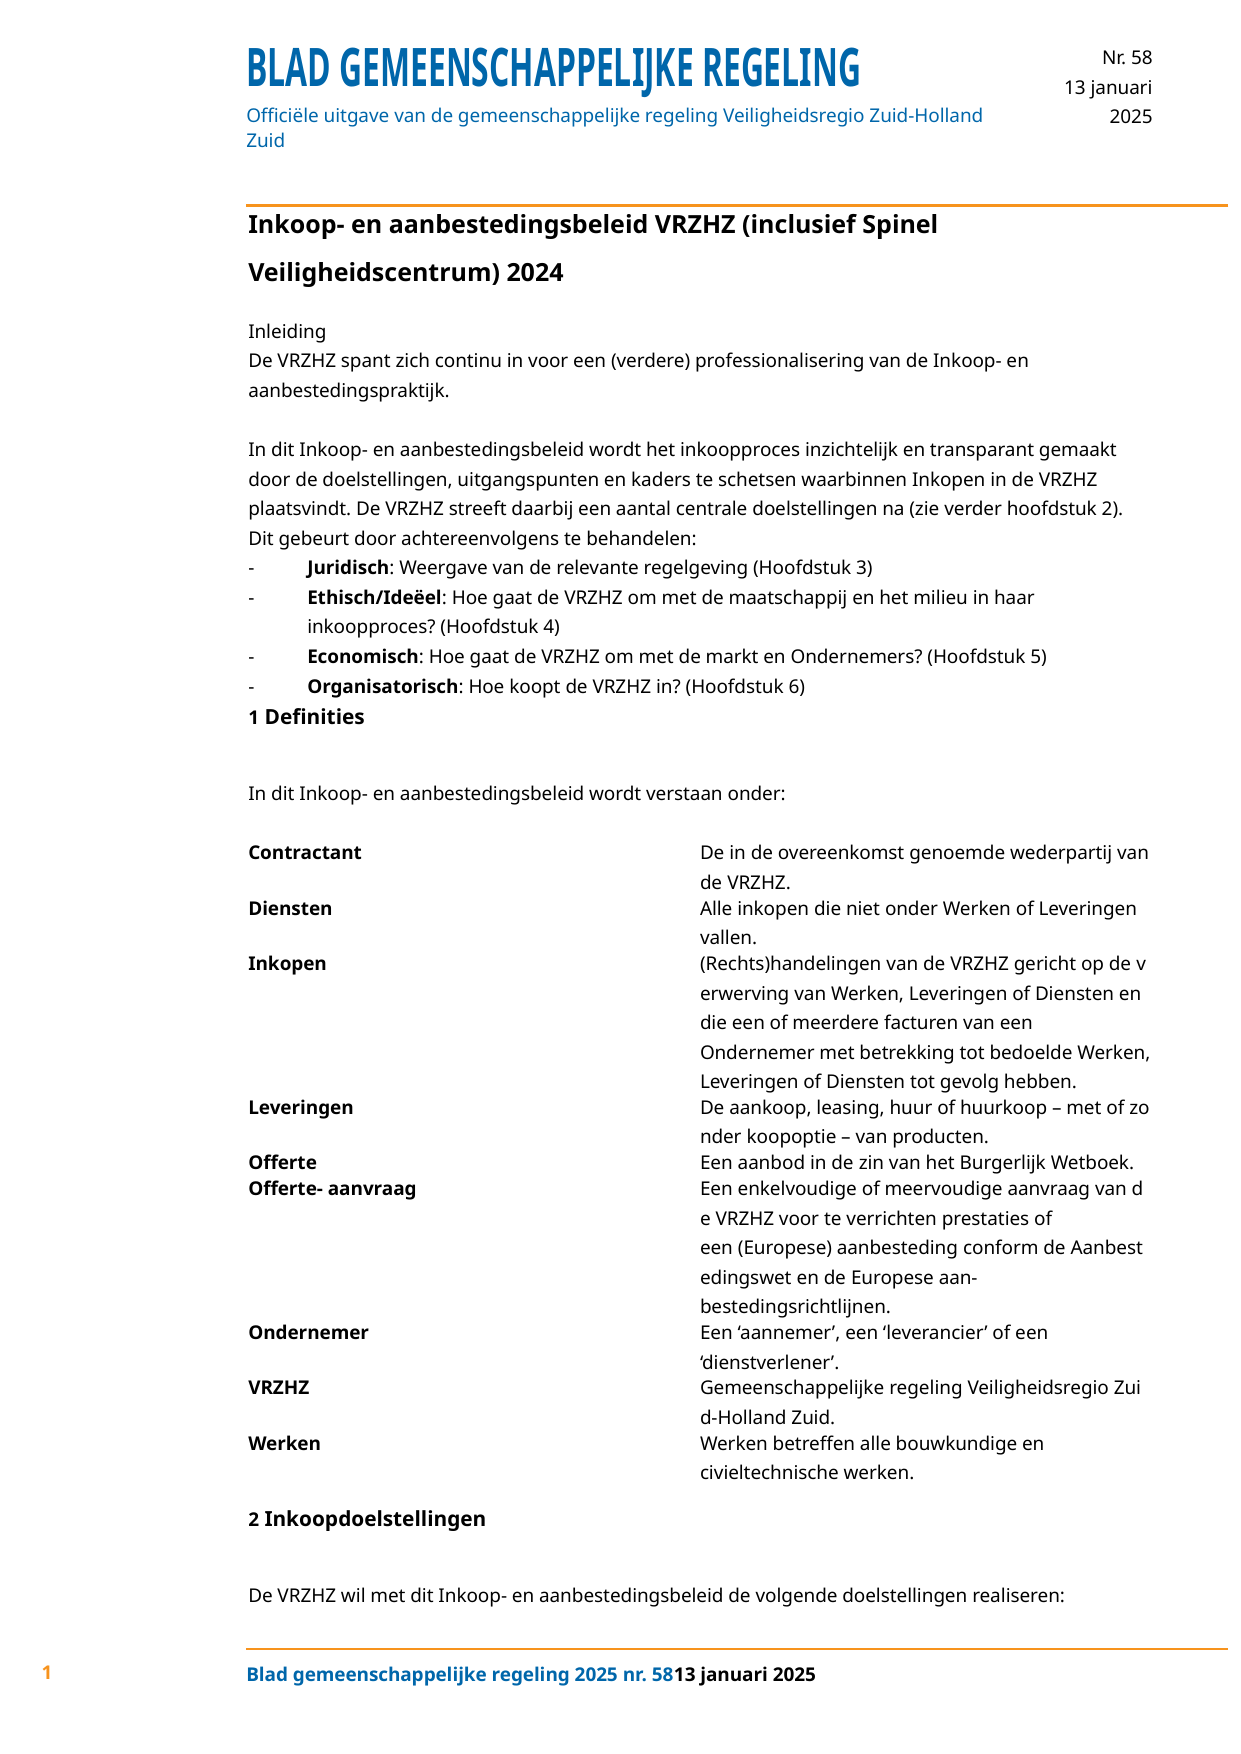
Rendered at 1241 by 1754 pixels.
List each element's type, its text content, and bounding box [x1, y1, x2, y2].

table_cell (Rechts)handelingen van de VRZHZ gericht op de verwerving van Werken, Leveringen of Diensten en die een of meerdere facturen van een Ondernemer met betrekking tot bedoelde Werken, Leveringen of Diensten tot gevolg hebben. [700, 950, 1152, 1094]
list Organisatorisch: Hoe koopt de VRZHZ in? (Hoofdstuk 6) [248, 673, 1152, 699]
table_cell Inkopen [248, 950, 700, 1094]
list Ethisch/Ideëel: Hoe gaat de VRZHZ om met de maatschappij en het milieu in haar inkoopproces? (Hoofdstuk 4) [248, 584, 1152, 639]
text De VRZHZ wil met dit Inkoop- en aanbestedingsbeleid de volgende doelstellingen realiseren: [248, 1582, 1152, 1608]
table_cell VRZHZ [248, 1375, 700, 1430]
table_cell Offerte [248, 1150, 700, 1175]
table_header De in de overeenkomst genoemde wederpartij van de VRZHZ. [700, 840, 1152, 895]
text De VRZHZ spant zich continu in voor een (verdere) professionalisering van de Inkoop- en aanbestedingspraktijk. [248, 347, 1152, 403]
table_cell Offerte- aanvraag [248, 1175, 700, 1319]
picture [41, 47, 231, 172]
table_cell Gemeenschappelijke regeling Veiligheidsregio Zuid-Holland Zuid. [700, 1375, 1152, 1430]
text Inkoop- en aanbestedingsbeleid VRZHZ (inclusief Spinel Veiligheidscentrum) 2024 [248, 207, 1152, 288]
text In dit Inkoop- en aanbestedingsbeleid wordt het inkoopproces inzichtelijk en transparant gemaakt door de doelstellingen, uitgangspunten en kaders te schetsen waarbinnen Inkopen in de VRZHZ plaatsvindt. De VRZHZ streeft daarbij een aantal centrale doelstellingen na (zie verder hoofdstuk 2). [248, 436, 1152, 521]
table_header Contractant [248, 840, 700, 895]
list Economisch: Hoe gaat de VRZHZ om met de markt en Ondernemers? (Hoofdstuk 5) [248, 643, 1152, 669]
list Juridisch: Weergave van de relevante regelgeving (Hoofdstuk 3) [248, 554, 1152, 580]
table_cell Werken betreffen alle bouwkundige en civieltechnische werken. [700, 1430, 1152, 1485]
text Inleiding [248, 318, 1152, 344]
table_cell Alle inkopen die niet onder Werken of Leveringen vallen. [700, 895, 1152, 950]
table_cell Diensten [248, 895, 700, 950]
table_cell Een aanbod in de zin van het Burgerlijk Wetboek. [700, 1150, 1152, 1175]
text 2 Inkoopdoelstellingen [248, 1504, 1152, 1533]
table_cell De aankoop, leasing, huur of huurkoop – met of zonder koopoptie – van producten. [700, 1094, 1152, 1149]
table_cell Een enkelvoudige of meervoudige aanvraag van de VRZHZ voor te verrichten prestaties of een (Europese) aanbesteding conform de Aanbestedingswet en de Europese aan- bestedingsrichtlijnen. [700, 1175, 1152, 1319]
table_cell Werken [248, 1430, 700, 1485]
table_cell Ondernemer [248, 1319, 700, 1374]
table_cell Leveringen [248, 1094, 700, 1149]
table_cell Een ‘aannemer’, een ‘leverancier’ of een ‘dienstverlener’. [700, 1319, 1152, 1374]
text Dit gebeurt door achtereenvolgens te behandelen: [248, 525, 1152, 551]
text 1 Definities [248, 702, 1152, 731]
text In dit Inkoop- en aanbestedingsbeleid wordt verstaan onder: [248, 780, 1152, 806]
